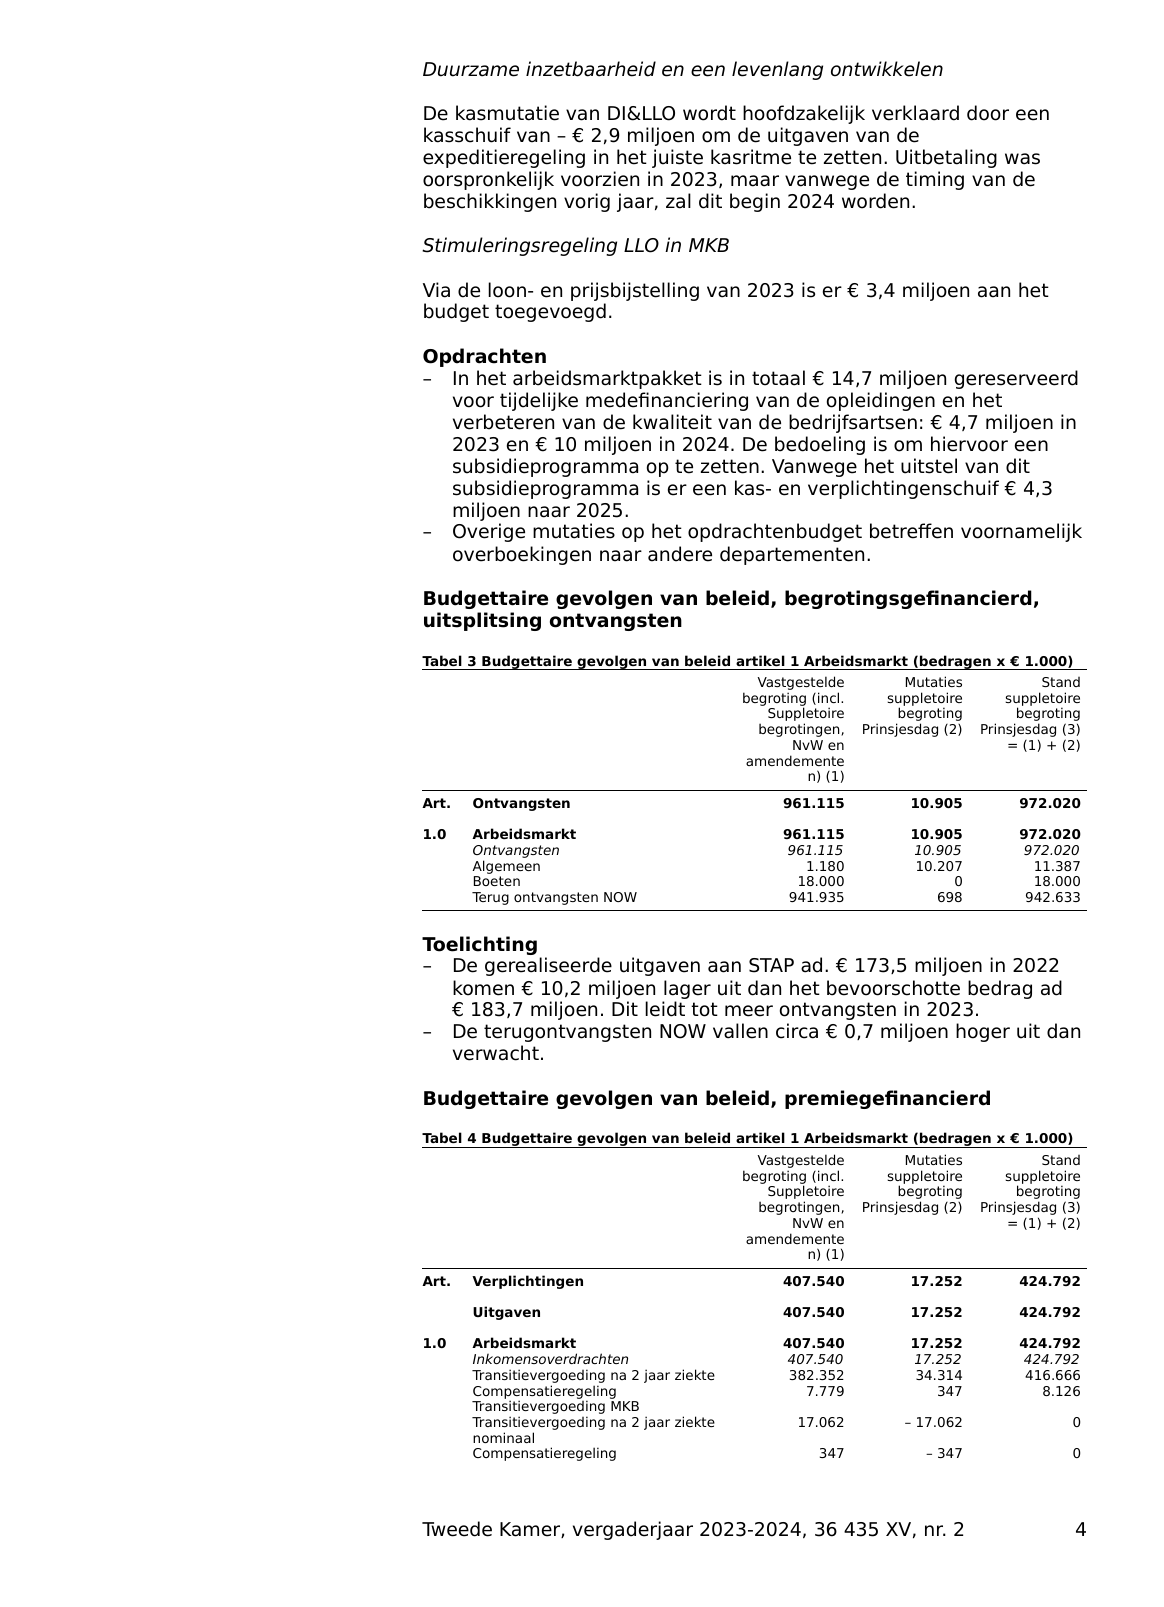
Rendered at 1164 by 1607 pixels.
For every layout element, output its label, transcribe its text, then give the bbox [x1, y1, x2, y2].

table_cell Arbeidsmarkt [467, 827, 732, 843]
table_cell [467, 1321, 732, 1336]
table_cell [422, 1352, 467, 1368]
table_cell 424.792 [969, 1269, 1087, 1289]
table_cell Terug ontvangsten NOW [467, 890, 732, 910]
table_cell Mutaties suppletoire begroting Prinsjesdag (2) [850, 670, 968, 790]
table_cell [422, 811, 467, 827]
table_cell [850, 1289, 968, 1305]
table_cell 424.792 [969, 1336, 1087, 1352]
table_cell Verplichtingen [467, 1269, 732, 1289]
table_cell 17.252 [850, 1352, 968, 1368]
table_cell 10.207 [850, 858, 968, 874]
table_cell [422, 1415, 467, 1446]
table_cell Stand suppletoire begroting Prinsjesdag (3) = (1) + (2) [969, 1148, 1087, 1268]
table_cell [422, 890, 467, 910]
table_cell 17.252 [850, 1305, 968, 1321]
table_cell – 347 [850, 1446, 968, 1462]
subtitle Stimuleringsregeling LLO in MKB [422, 235, 1087, 257]
table_header Tabel 3 Budgettaire gevolgen van beleid artikel 1 Arbeidsmarkt (bedragen x € 1.000) [422, 654, 1087, 669]
table_cell Transitievergoeding na 2 jaar ziekte [467, 1368, 732, 1383]
text – Overige mutaties op het opdrachtenbudget betreffen voornamelijk overboekingen naar andere departementen. [422, 521, 1087, 565]
table_cell [422, 843, 467, 858]
table_cell [732, 1289, 850, 1305]
text – De gerealiseerde uitgaven aan STAP ad. € 173,5 miljoen in 2022 komen € 10,2 miljoen lager uit dan het bevoorschotte bedrag ad € 183,7 miljoen. Dit leidt tot meer ontvangsten in 2023. [422, 955, 1087, 1021]
table_cell [732, 1321, 850, 1336]
table_cell Ontvangsten [467, 843, 732, 858]
table_cell Arbeidsmarkt [467, 1336, 732, 1352]
table_cell 347 [850, 1384, 968, 1415]
table_cell 941.935 [732, 890, 850, 910]
table_cell [732, 811, 850, 827]
table_cell [422, 858, 467, 874]
table_cell Compensatieregeling Transitievergoeding MKB [467, 1384, 732, 1415]
table_cell [969, 811, 1087, 827]
table_cell 7.779 [732, 1384, 850, 1415]
table_cell 17.252 [850, 1269, 968, 1289]
subtitle Duurzame inzetbaarheid en een levenlang ontwikkelen [422, 59, 1087, 81]
table_cell [467, 811, 732, 827]
table_cell [969, 1289, 1087, 1305]
table_cell 0 [969, 1415, 1087, 1446]
table_cell [422, 1384, 467, 1415]
table_cell Algemeen [467, 858, 732, 874]
table_cell 407.540 [732, 1305, 850, 1321]
table_cell 1.180 [732, 858, 850, 874]
table_cell 17.062 [732, 1415, 850, 1446]
table_cell [422, 874, 467, 890]
table_cell 0 [969, 1446, 1087, 1462]
table_cell 10.905 [850, 827, 968, 843]
table_cell Stand suppletoire begroting Prinsjesdag (3) = (1) + (2) [969, 670, 1087, 790]
subtitle Toelichting [422, 933, 1087, 955]
table_cell [422, 1289, 467, 1305]
table_cell 698 [850, 890, 968, 910]
table_cell 382.352 [732, 1368, 850, 1383]
table_cell [422, 1368, 467, 1383]
table_cell 961.115 [732, 843, 850, 858]
table_cell [422, 1148, 467, 1268]
subtitle Opdrachten [422, 346, 1087, 368]
table_cell 972.020 [969, 843, 1087, 858]
table_cell Vastgestelde begroting (incl. Suppletoire begrotingen, NvW en amendementen) (1) [732, 1148, 850, 1268]
table_cell 1.0 [422, 1336, 467, 1352]
table_cell 10.905 [850, 791, 968, 811]
text De kasmutatie van DI&LLO wordt hoofdzakelijk verklaard door een kasschuif van – € 2,9 miljoen om de uitgaven van de expeditieregeling in het juiste kasritme te zetten. Uitbetaling was oorspronkelijk voorzien in 2023, maar vanwege de timing van de beschikkingen vorig jaar, zal dit begin 2024 worden. [422, 103, 1087, 213]
table_cell 11.387 [969, 858, 1087, 874]
table_cell Compensatieregeling [467, 1446, 732, 1462]
table_cell Vastgestelde begroting (incl. Suppletoire begrotingen, NvW en amendementen) (1) [732, 670, 850, 790]
table_cell 34.314 [850, 1368, 968, 1383]
text Via de loon- en prĳsbĳstelling van 2023 is er € 3,4 miljoen aan het budget toegevoegd. [422, 279, 1087, 323]
table_cell [850, 811, 968, 827]
table_cell Uitgaven [467, 1305, 732, 1321]
table_cell Transitievergoeding na 2 jaar ziekte nominaal [467, 1415, 732, 1446]
table_cell 416.666 [969, 1368, 1087, 1383]
table_cell 942.633 [969, 890, 1087, 910]
table_cell – 17.062 [850, 1415, 968, 1446]
table_cell 972.020 [969, 827, 1087, 843]
table_cell [422, 1305, 467, 1321]
table_cell 18.000 [969, 874, 1087, 890]
table_cell 424.792 [969, 1305, 1087, 1321]
table_cell 407.540 [732, 1352, 850, 1368]
table_cell Art. [422, 791, 467, 811]
table_cell 17.252 [850, 1336, 968, 1352]
table_cell Inkomensoverdrachten [467, 1352, 732, 1368]
table_cell Ontvangsten [467, 791, 732, 811]
table_cell 407.540 [732, 1336, 850, 1352]
table_cell [422, 1446, 467, 1462]
subtitle Budgettaire gevolgen van beleid, premiegefinancierd [422, 1087, 1087, 1109]
table_cell 1.0 [422, 827, 467, 843]
table_cell [467, 1148, 732, 1268]
table_cell Boeten [467, 874, 732, 890]
table_cell 961.115 [732, 791, 850, 811]
table_cell [467, 1289, 732, 1305]
table_cell Mutaties suppletoire begroting Prinsjesdag (2) [850, 1148, 968, 1268]
table_cell 347 [732, 1446, 850, 1462]
table_cell 10.905 [850, 843, 968, 858]
table_cell 407.540 [732, 1269, 850, 1289]
table_cell 972.020 [969, 791, 1087, 811]
table_cell 8.126 [969, 1384, 1087, 1415]
table_header Tabel 4 Budgettaire gevolgen van beleid artikel 1 Arbeidsmarkt (bedragen x € 1.000) [422, 1131, 1087, 1147]
table_cell Art. [422, 1269, 467, 1289]
table_cell 0 [850, 874, 968, 890]
text – De terugontvangsten NOW vallen circa € 0,7 miljoen hoger uit dan verwacht. [422, 1021, 1087, 1065]
text – In het arbeidsmarktpakket is in totaal € 14,7 miljoen gereserveerd voor tijdelijke medefinanciering van de opleidingen en het verbeteren van de kwaliteit van de bedrijfsartsen: € 4,7 miljoen in 2023 en € 10 miljoen in 2024. De bedoeling is om hiervoor een subsidieprogramma op te zetten. Vanwege het uitstel van dit subsidieprogramma is er een kas- en verplichtingenschuif € 4,3 miljoen naar 2025. [422, 368, 1087, 521]
table_cell 961.115 [732, 827, 850, 843]
table_cell [422, 670, 467, 790]
table_cell 424.792 [969, 1352, 1087, 1368]
subtitle Budgettaire gevolgen van beleid, begrotingsgefinancierd, uitsplitsing ontvangsten [422, 588, 1087, 632]
table_cell [422, 1321, 467, 1336]
table_cell [969, 1321, 1087, 1336]
table_cell 18.000 [732, 874, 850, 890]
table_cell [467, 670, 732, 790]
table_cell [850, 1321, 968, 1336]
